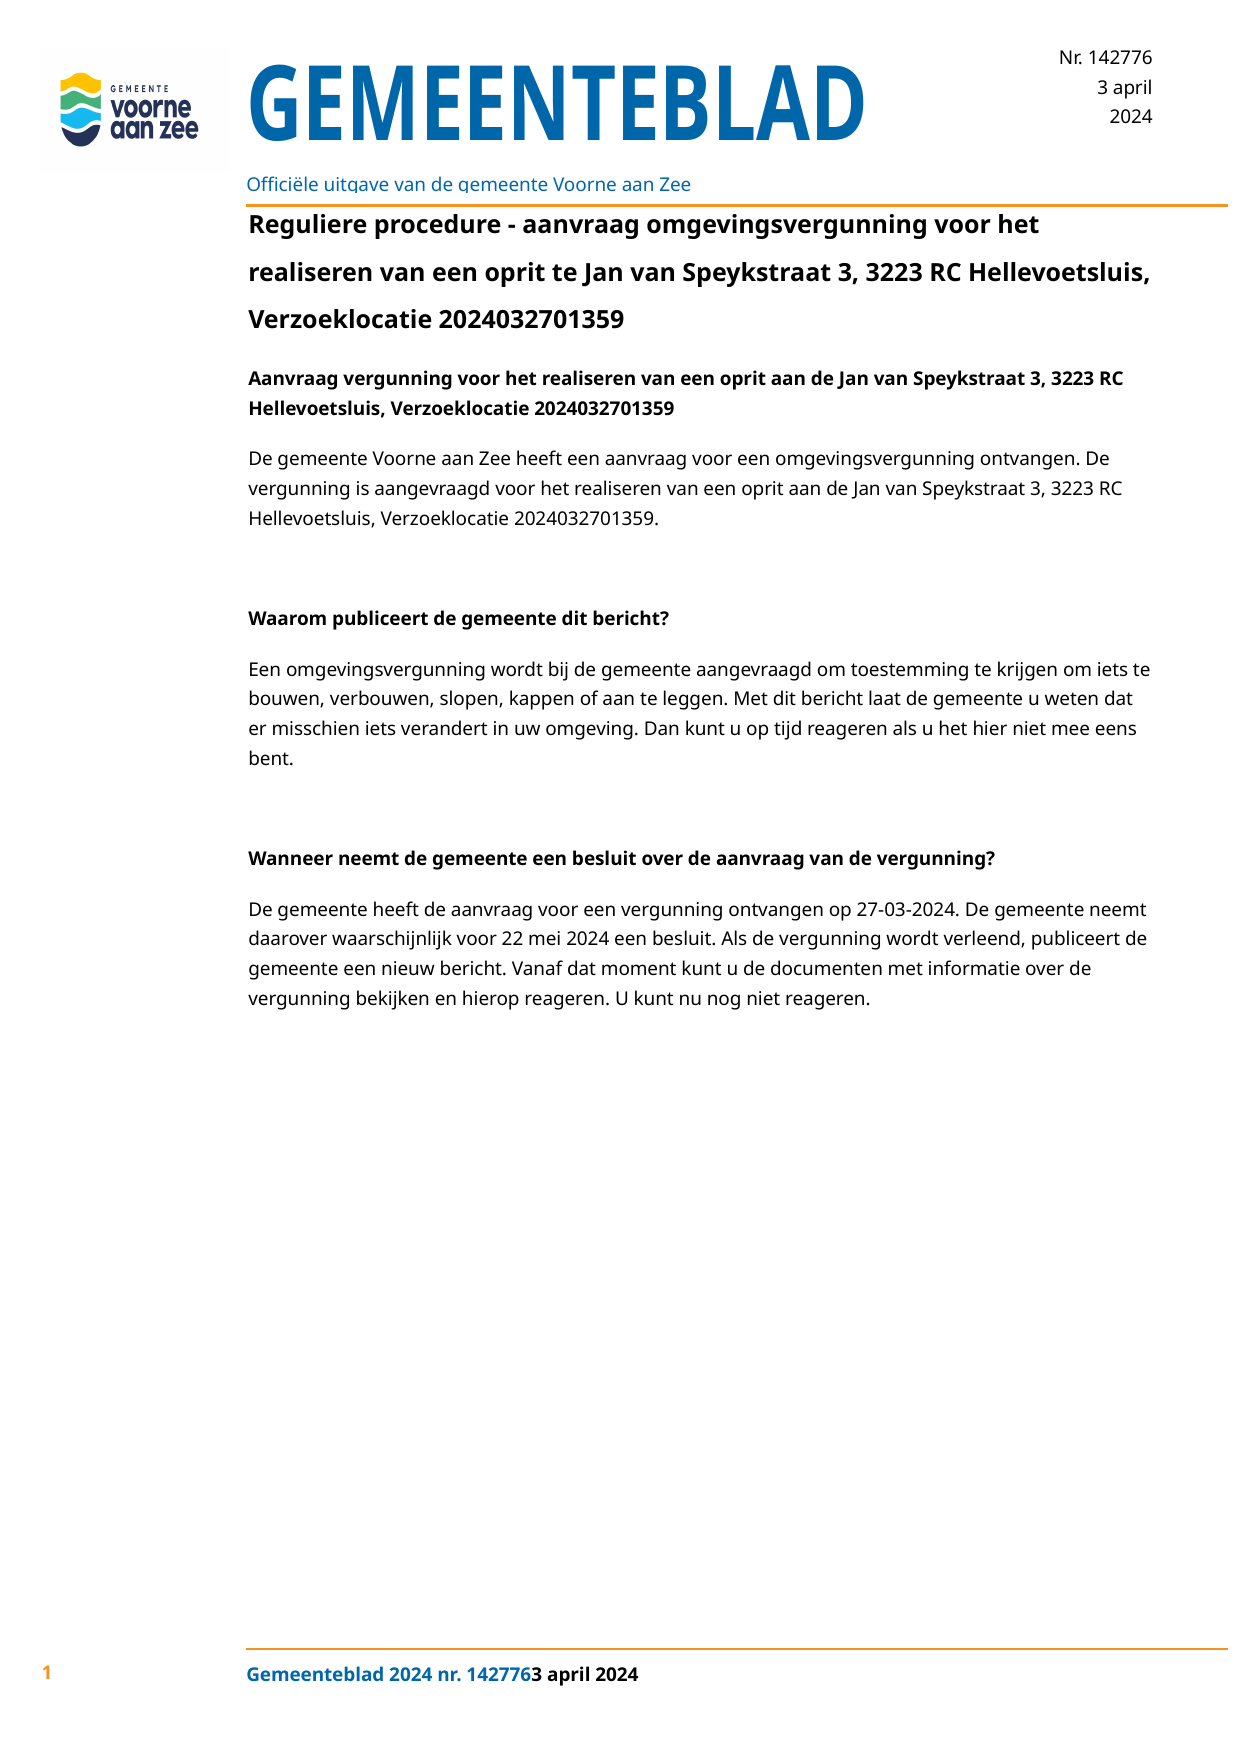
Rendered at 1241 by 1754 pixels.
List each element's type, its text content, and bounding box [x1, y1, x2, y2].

text Wanneer neemt de gemeente een besluit over de aanvraag van de vergunning? [248, 846, 1152, 871]
text Een omgevingsvergunning wordt bij de gemeente aangevraagd om toestemming te krijgen om iets te bouwen, verbouwen, slopen, kappen of aan te leggen. Met dit bericht laat de gemeente u weten dat er misschien iets verandert in uw omgeving. Dan kunt u op tijd reageren als u het hier niet mee eens bent. [248, 656, 1152, 770]
picture [41, 47, 231, 172]
text Reguliere procedure - aanvraag omgevingsvergunning voor het realiseren van een oprit te Jan van Speykstraat 3, 3223 RC Hellevoetsluis, Verzoeklocatie 2024032701359 [248, 207, 1152, 336]
text De gemeente Voorne aan Zee heeft een aanvraag voor een omgevingsvergunning ontvangen. De vergunning is aangevraagd voor het realiseren van een oprit aan de Jan van Speykstraat 3, 3223 RC Hellevoetsluis, Verzoeklocatie 2024032701359. [248, 446, 1152, 530]
text Aanvraag vergunning voor het realiseren van een oprit aan de Jan van Speykstraat 3, 3223 RC Hellevoetsluis, Verzoeklocatie 2024032701359 [248, 366, 1152, 421]
text Waarom publiceert de gemeente dit bericht? [248, 606, 1152, 631]
text De gemeente heeft de aanvraag voor een vergunning ontvangen op 27-03-2024. De gemeente neemt daarover waarschijnlijk voor 22 mei 2024 een besluit. Als de vergunning wordt verleend, publiceert de gemeente een nieuw bericht. Vanaf dat moment kunt u de documenten met informatie over de vergunning bekijken en hierop reageren. U kunt nu nog niet reageren. [248, 896, 1152, 1010]
